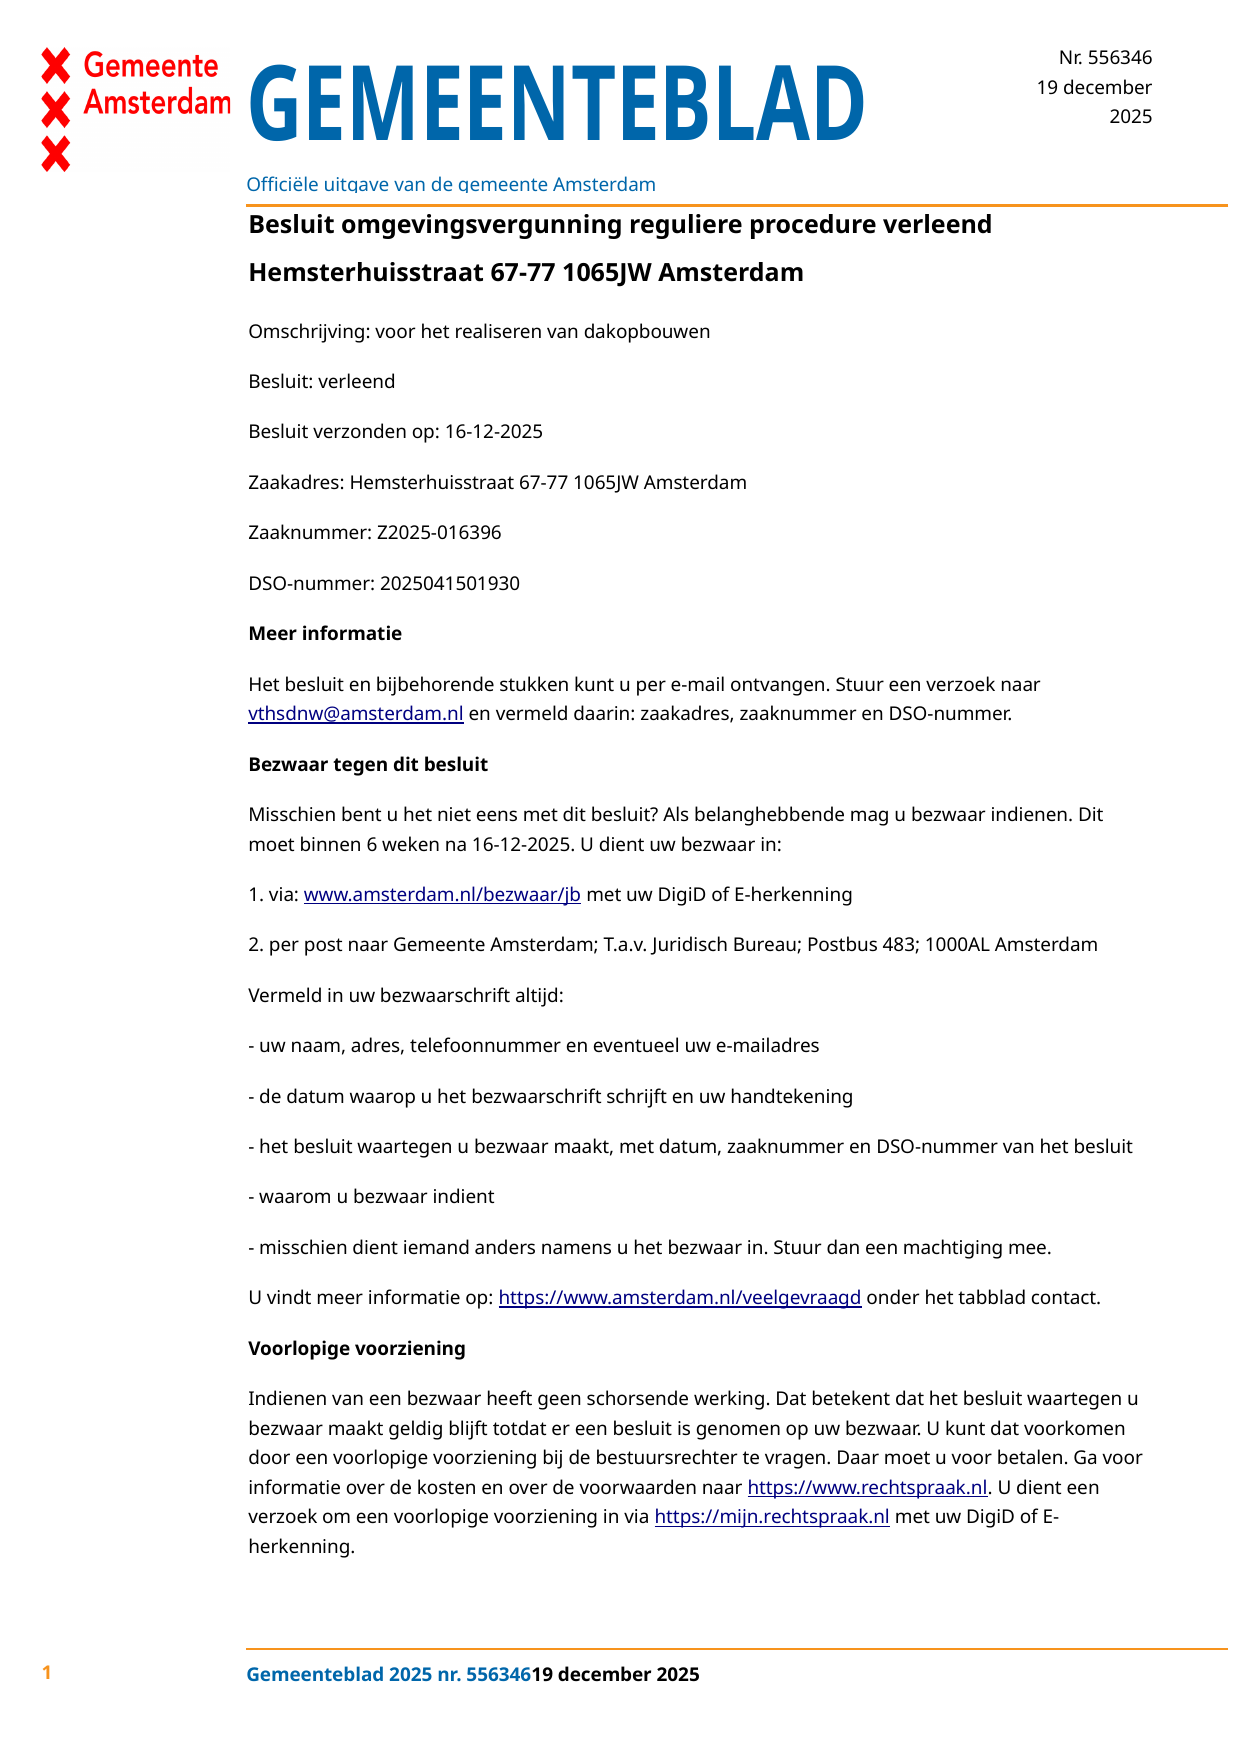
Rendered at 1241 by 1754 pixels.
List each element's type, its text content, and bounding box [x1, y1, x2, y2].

text - de datum waarop u het bezwaarschrift schrijft en uw handtekening [248, 1083, 1152, 1109]
text Omschrijving: voor het realiseren van dakopbouwen [248, 318, 1152, 344]
text Bezwaar tegen dit besluit [248, 751, 1152, 777]
text - het besluit waartegen u bezwaar maakt, met datum, zaaknummer en DSO-nummer van het besluit [248, 1133, 1152, 1159]
text Besluit omgevingsvergunning reguliere procedure verleend Hemsterhuisstraat 67-77 1065JW Amsterdam [248, 207, 1152, 288]
picture [41, 47, 231, 172]
text DSO-nummer: 2025041501930 [248, 570, 1152, 596]
text Indienen van een bezwaar heeft geen schorsende werking. Dat betekent dat het besluit waartegen u bezwaar maakt geldig blijft totdat er een besluit is genomen op uw bezwaar. U kunt dat voorkomen door een voorlopige voorziening bij de bestuursrechter te vragen. Daar moet u voor betalen. Ga voor informatie over de kosten en over de voorwaarden naar https://www.rechtspraak.nl. U dient een verzoek om een voorlopige voorziening in via https://mijn.rechtspraak.nl met uw DigiD of E-herkenning. [248, 1385, 1152, 1559]
text Meer informatie [248, 620, 1152, 646]
text 2. per post naar Gemeente Amsterdam; T.a.v. Juridisch Bureau; Postbus 483; 1000AL Amsterdam [248, 932, 1152, 957]
text - uw naam, adres, telefoonnummer en eventueel uw e-mailadres [248, 1032, 1152, 1058]
text Het besluit en bijbehorende stukken kunt u per e-mail ontvangen. Stuur een verzoek naar vthsdnw@amsterdam.nl en vermeld daarin: zaakadres, zaaknummer en DSO-nummer. [248, 671, 1152, 726]
text - misschien dient iemand anders namens u het bezwaar in. Stuur dan een machtiging mee. [248, 1234, 1152, 1260]
text Misschien bent u het niet eens met dit besluit? Als belanghebbende mag u bezwaar indienen. Dit moet binnen 6 weken na 16-12-2025. U dient uw bezwaar in: [248, 801, 1152, 857]
text Besluit: verleend [248, 368, 1152, 394]
text - waarom u bezwaar indient [248, 1184, 1152, 1209]
text 1. via: www.amsterdam.nl/bezwaar/jb met uw DigiD of E-herkenning [248, 881, 1152, 907]
text Besluit verzonden op: 16-12-2025 [248, 419, 1152, 444]
text U vindt meer informatie op: https://www.amsterdam.nl/veelgevraagd onder het tabblad contact. [248, 1284, 1152, 1310]
text Vermeld in uw bezwaarschrift altijd: [248, 982, 1152, 1008]
text Zaaknummer: Z2025-016396 [248, 519, 1152, 545]
text Zaakadres: Hemsterhuisstraat 67-77 1065JW Amsterdam [248, 469, 1152, 495]
text Voorlopige voorziening [248, 1335, 1152, 1361]
